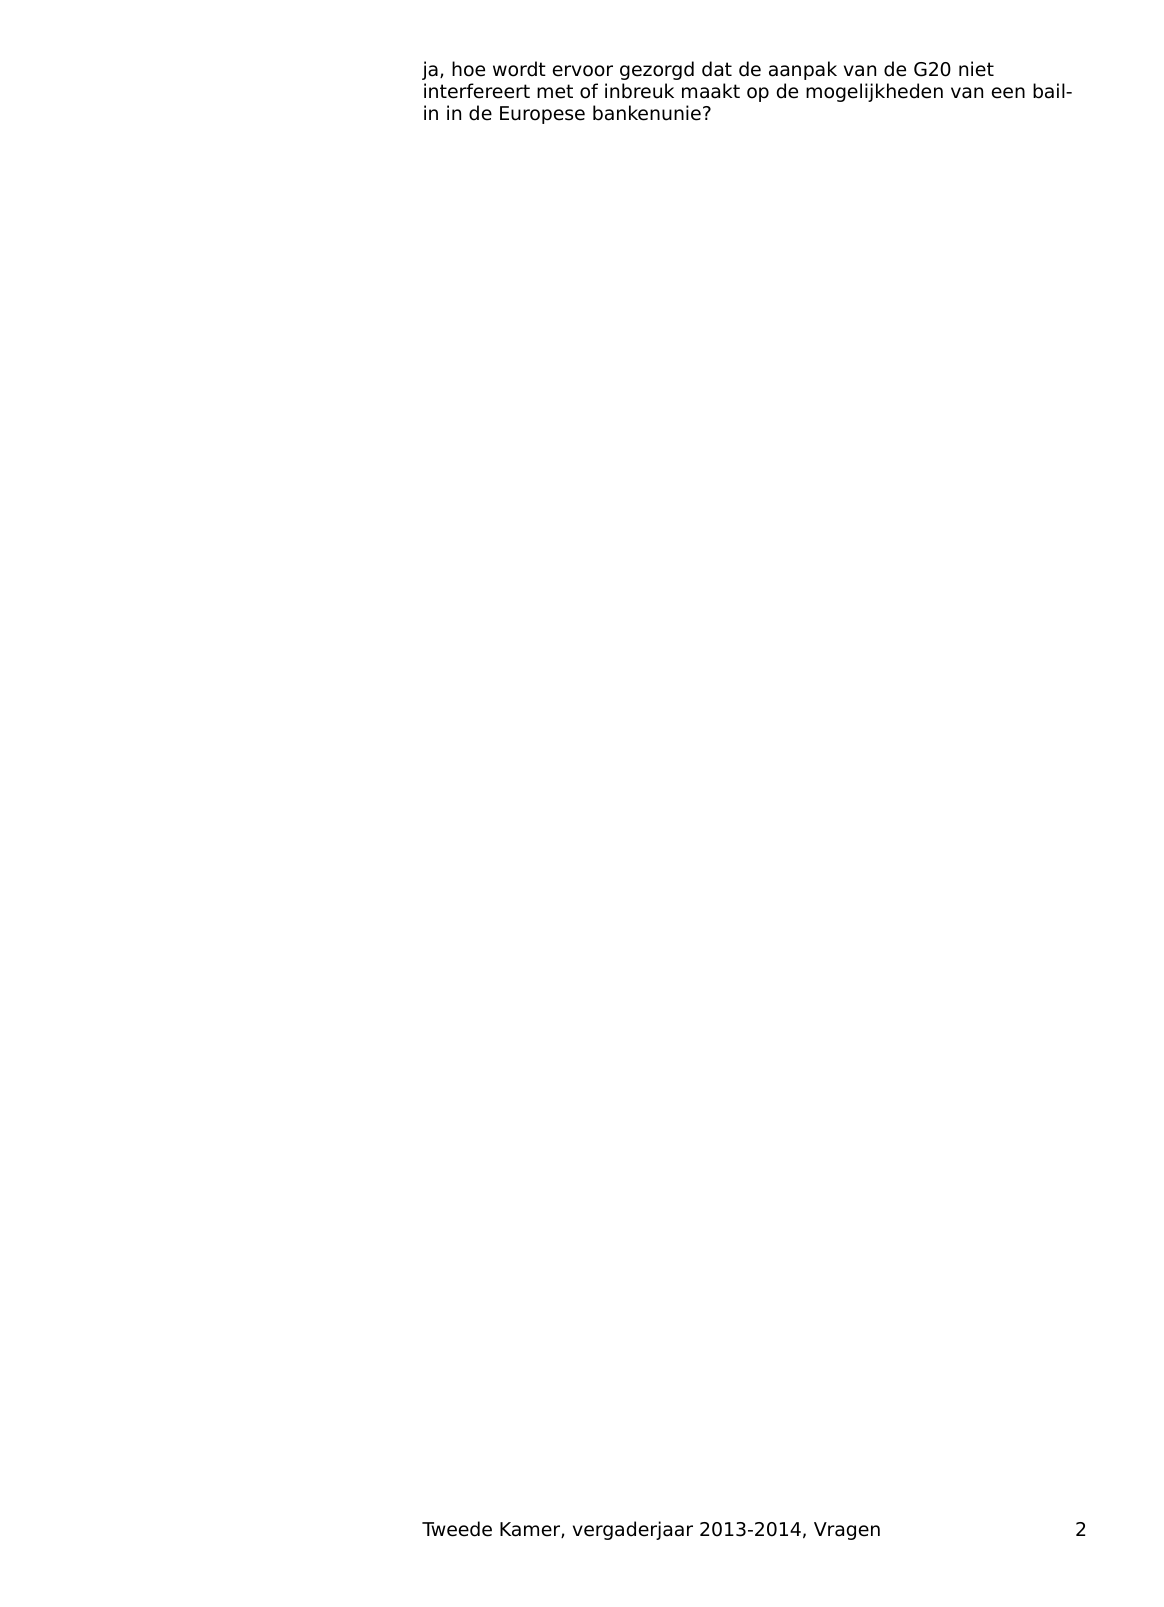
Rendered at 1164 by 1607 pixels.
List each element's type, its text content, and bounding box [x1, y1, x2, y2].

text ja, hoe wordt ervoor gezorgd dat de aanpak van de G20 niet interfereert met of inbreuk maakt op de mogelijkheden van een bail-in in de Europese bankenunie? [422, 59, 1087, 125]
